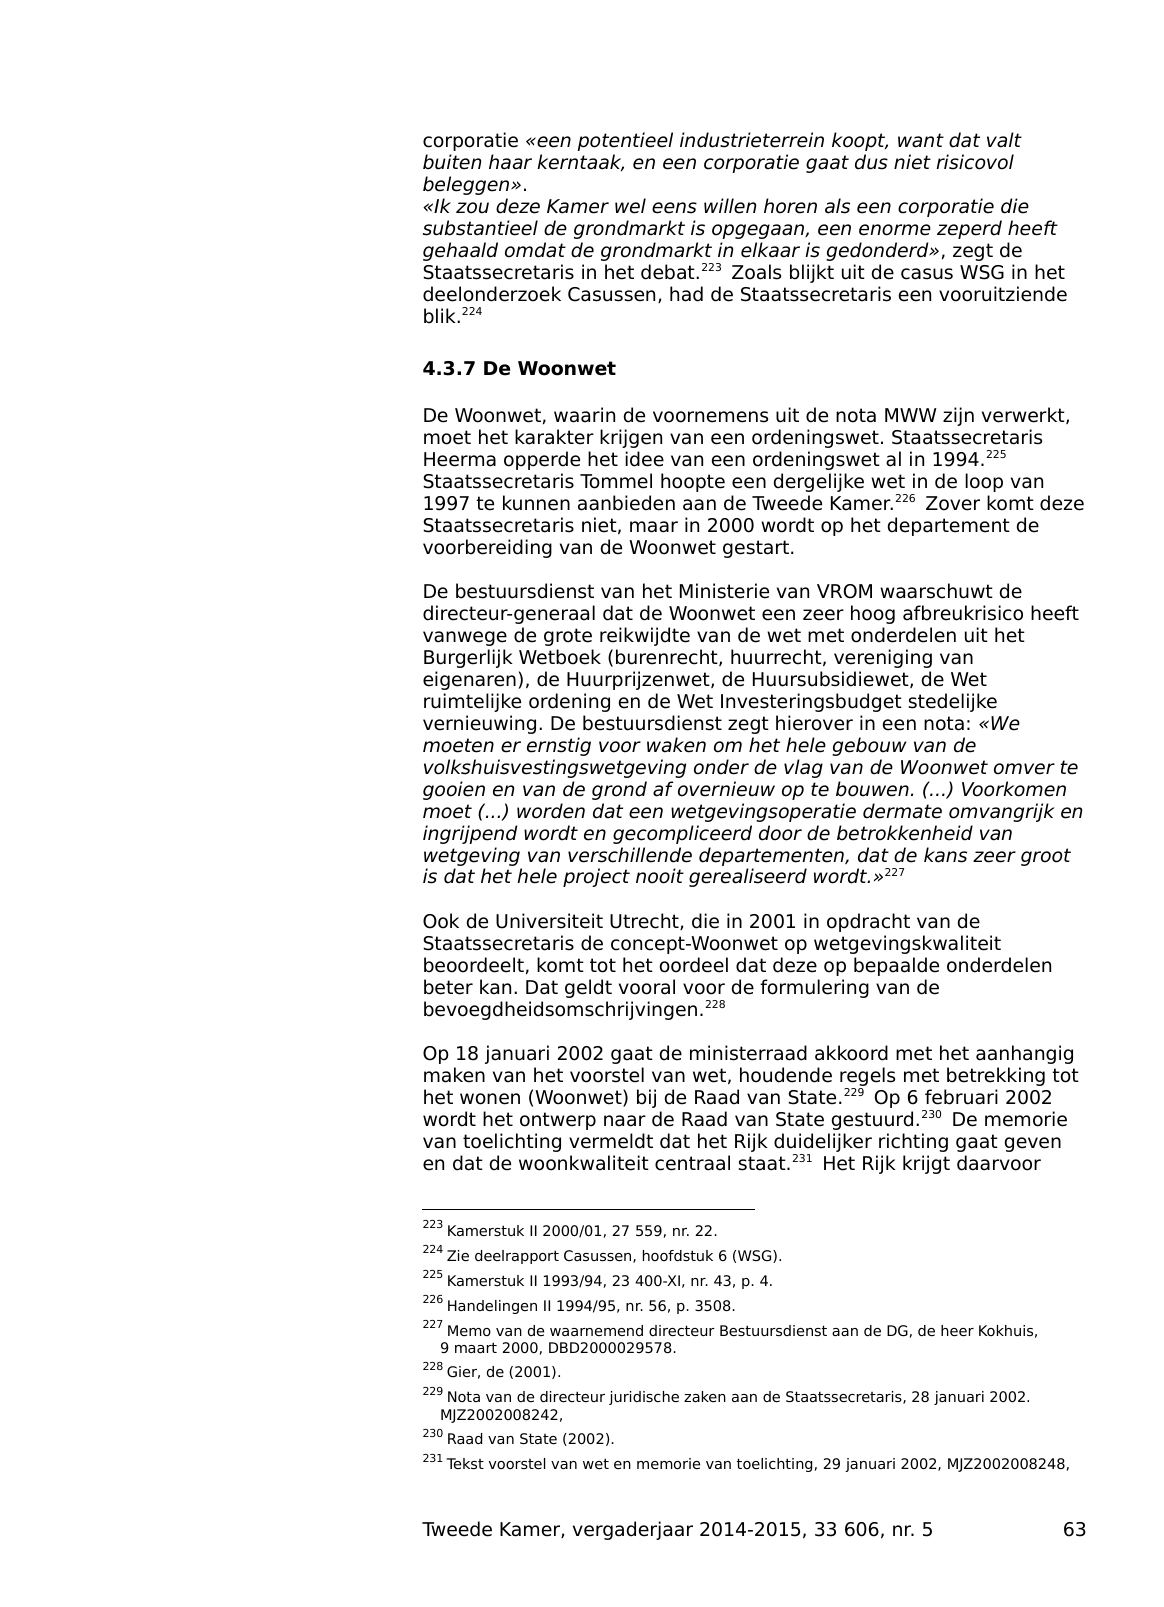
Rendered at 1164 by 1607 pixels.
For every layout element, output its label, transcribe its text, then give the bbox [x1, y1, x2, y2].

text Gier, de (2001). [422, 1360, 1087, 1382]
text Nota van de directeur juridische zaken aan de Staatssecretaris, 28 januari 2002. MJZ2002008242, [422, 1385, 1087, 1424]
text «Ik zou deze Kamer wel eens willen horen als een corporatie die substantieel de grondmarkt is opgegaan, een enorme zeperd heeft gehaald omdat de grondmarkt in elkaar is gedonderd», zegt de Staatssecretaris in het debat. Zoals blijkt uit de casus WSG in het deelonderzoek Casussen, had de Staatssecretaris een vooruitziende blik. [422, 196, 1087, 328]
text Memo van de waarnemend directeur Bestuursdienst aan de DG, de heer Kokhuis, 9 maart 2000, DBD2000029578. [422, 1318, 1087, 1357]
text Zie deelrapport Casussen, hoofdstuk 6 (WSG). [422, 1243, 1087, 1266]
text De Woonwet, waarin de voornemens uit de nota MWW zijn verwerkt, moet het karakter krijgen van een ordeningswet. Staatssecretaris Heerma opperde het idee van een ordeningswet al in 1994. Staatssecretaris Tommel hoopte een dergelijke wet in de loop van 1997 te kunnen aanbieden aan de Tweede Kamer. Zover komt deze Staatssecretaris niet, maar in 2000 wordt op het departement de voorbereiding van de Woonwet gestart. [422, 405, 1087, 558]
text Tekst voorstel van wet en memorie van toelichting, 29 januari 2002, MJZ2002008248, [422, 1452, 1087, 1474]
text De bestuursdienst van het Ministerie van VROM waarschuwt de directeur-generaal dat de Woonwet een zeer hoog afbreukrisico heeft vanwege de grote reikwijdte van de wet met onderdelen uit het Burgerlijk Wetboek (burenrecht, huurrecht, vereniging van eigenaren), de Huurprijzenwet, de Huursubsidiewet, de Wet ruimtelijke ordening en de Wet Investeringsbudget stedelijke vernieuwing. De bestuursdienst zegt hierover in een nota: «We moeten er ernstig voor waken om het hele gebouw van de volkshuisvestingswetgeving onder de vlag van de Woonwet omver te gooien en van de grond af overnieuw op te bouwen. (...) Voorkomen moet (...) worden dat een wetgevingsoperatie dermate omvangrijk en ingrijpend wordt en gecompliceerd door de betrokkenheid van wetgeving van verschillende departementen, dat de kans zeer groot is dat het hele project nooit gerealiseerd wordt.» [422, 581, 1087, 888]
text Raad van State (2002). [422, 1427, 1087, 1449]
text Ook de Universiteit Utrecht, die in 2001 in opdracht van de Staatssecretaris de concept-Woonwet op wetgevingskwaliteit beoordeelt, komt tot het oordeel dat deze op bepaalde onderdelen beter kan. Dat geldt vooral voor de formulering van de bevoegdheidsomschrijvingen. [422, 911, 1087, 1021]
text Kamerstuk II 2000/01, 27 559, nr. 22. [422, 1218, 1087, 1241]
text Handelingen II 1994/95, nr. 56, p. 3508. [422, 1293, 1087, 1316]
text Op 18 januari 2002 gaat de ministerraad akkoord met het aanhangig maken van het voorstel van wet, houdende regels met betrekking tot het wonen (Woonwet) bij de Raad van State. Op 6 februari 2002 wordt het ontwerp naar de Raad van State gestuurd. De memorie van toelichting vermeldt dat het Rijk duidelijker richting gaat geven en dat de woonkwaliteit centraal staat. Het Rijk krijgt daarvoor [422, 1043, 1087, 1174]
text corporatie «een potentieel industrieterrein koopt, want dat valt buiten haar kerntaak, en een corporatie gaat dus niet risicovol beleggen». [422, 130, 1087, 196]
subtitle 4.3.7 De Woonwet [422, 358, 1087, 380]
text Kamerstuk II 1993/94, 23 400-XI, nr. 43, p. 4. [422, 1268, 1087, 1291]
